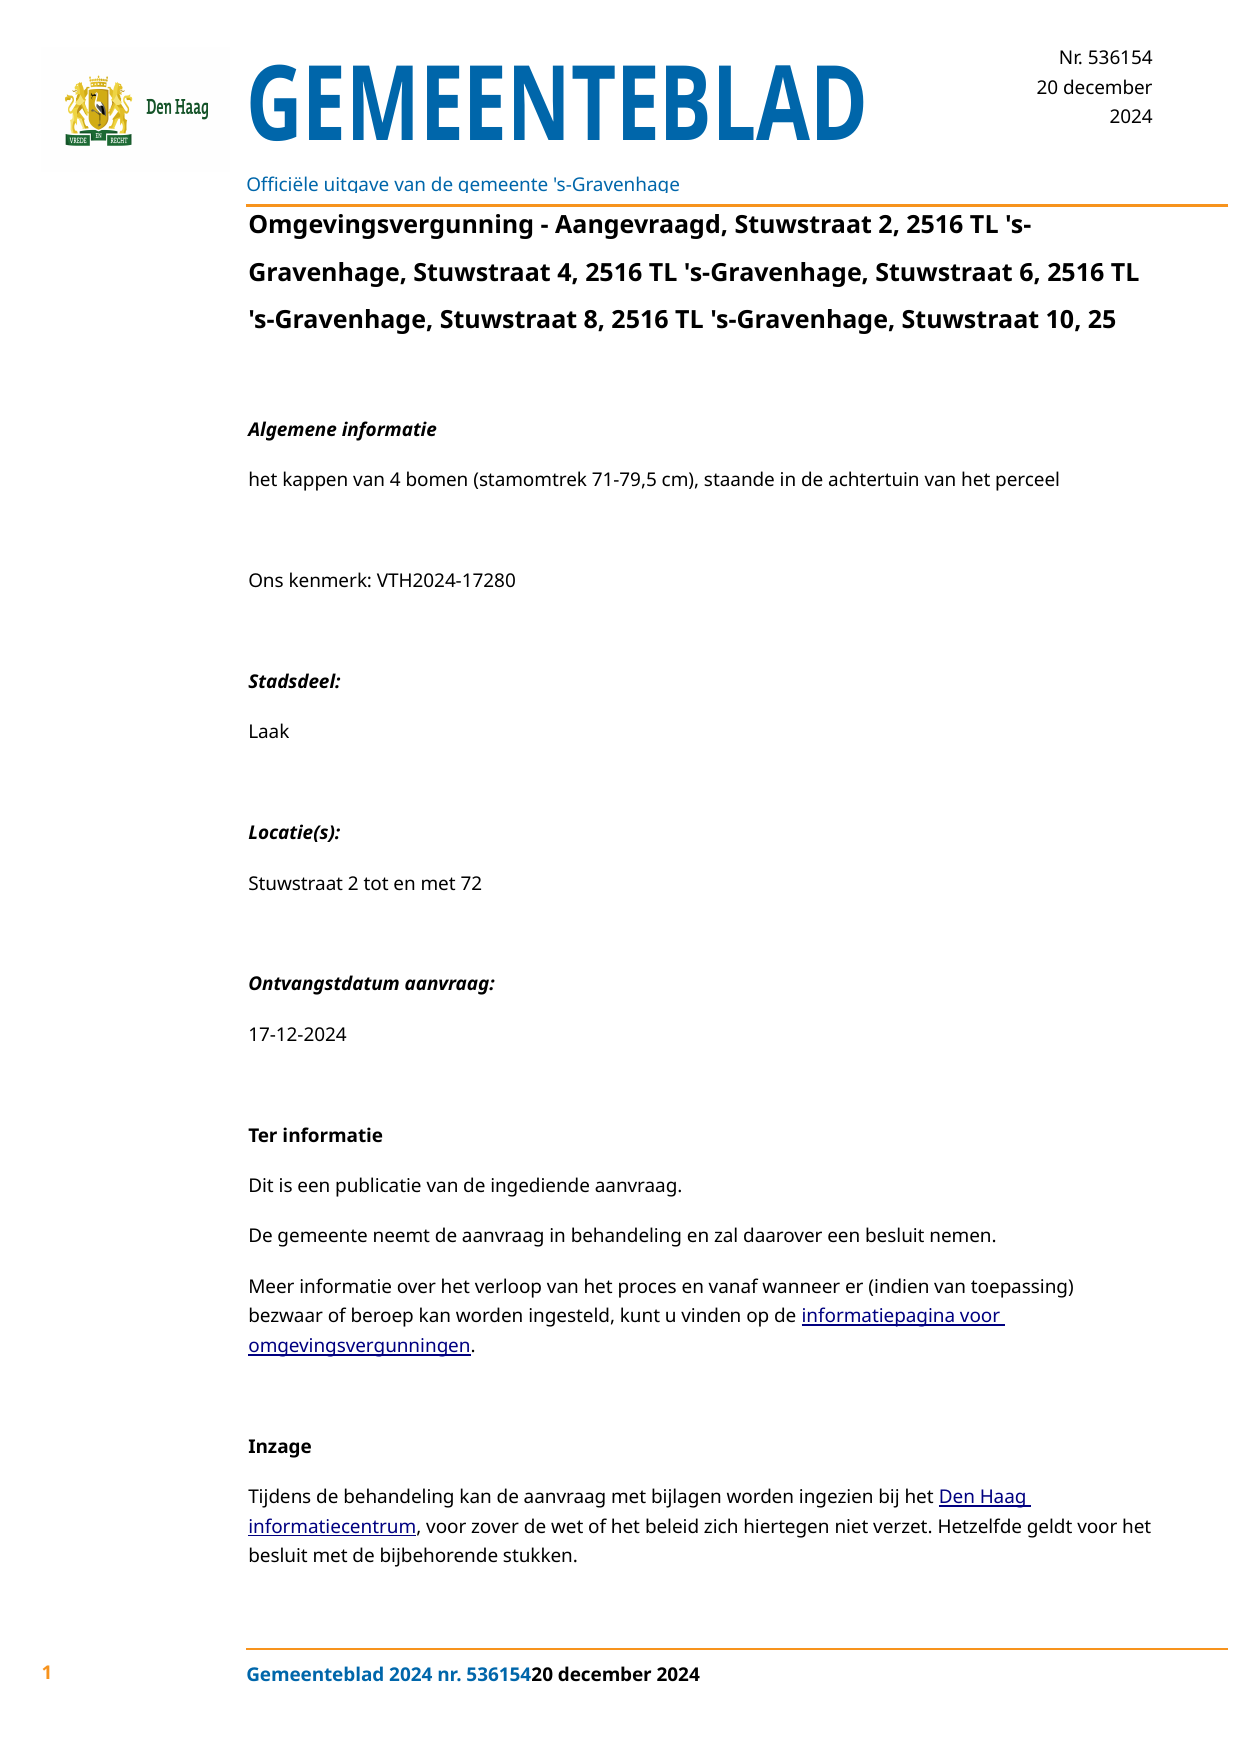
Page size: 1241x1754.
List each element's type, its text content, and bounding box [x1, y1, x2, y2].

text Stadsdeel: [248, 668, 1152, 694]
text het kappen van 4 bomen (stamomtrek 71-79,5 cm), staande in de achtertuin van het perceel [248, 466, 1152, 492]
text Inzage [248, 1433, 1152, 1459]
text Meer informatie over het verloop van het proces en vanaf wanneer er (indien van toepassing) bezwaar of beroep kan worden ingesteld, kunt u vinden op de informatiepagina voor omgevingsvergunningen. [248, 1273, 1152, 1358]
picture [41, 47, 231, 172]
text Locatie(s): [248, 819, 1152, 845]
text Laak [248, 718, 1152, 744]
text Ons kenmerk: VTH2024-17280 [248, 567, 1152, 593]
text Ter informatie [248, 1122, 1152, 1147]
text Ontvangstdatum aanvraag: [248, 971, 1152, 996]
text Omgevingsvergunning - Aangevraagd, Stuwstraat 2, 2516 TL 's-Gravenhage, Stuwstraat 4, 2516 TL 's-Gravenhage, Stuwstraat 6, 2516 TL 's-Gravenhage, Stuwstraat 8, 2516 TL 's-Gravenhage, Stuwstraat 10, 25 [248, 207, 1152, 336]
text Tijdens de behandeling kan de aanvraag met bijlagen worden ingezien bij het Den Haag informatiecentrum, voor zover de wet of het beleid zich hiertegen niet verzet. Hetzelfde geldt voor het besluit met de bijbehorende stukken. [248, 1483, 1152, 1568]
text 17-12-2024 [248, 1021, 1152, 1047]
text Stuwstraat 2 tot en met 72 [248, 870, 1152, 895]
text De gemeente neemt de aanvraag in behandeling en zal daarover een besluit nemen. [248, 1223, 1152, 1248]
text Algemene informatie [248, 416, 1152, 442]
text Dit is een publicatie van de ingediende aanvraag. [248, 1172, 1152, 1198]
